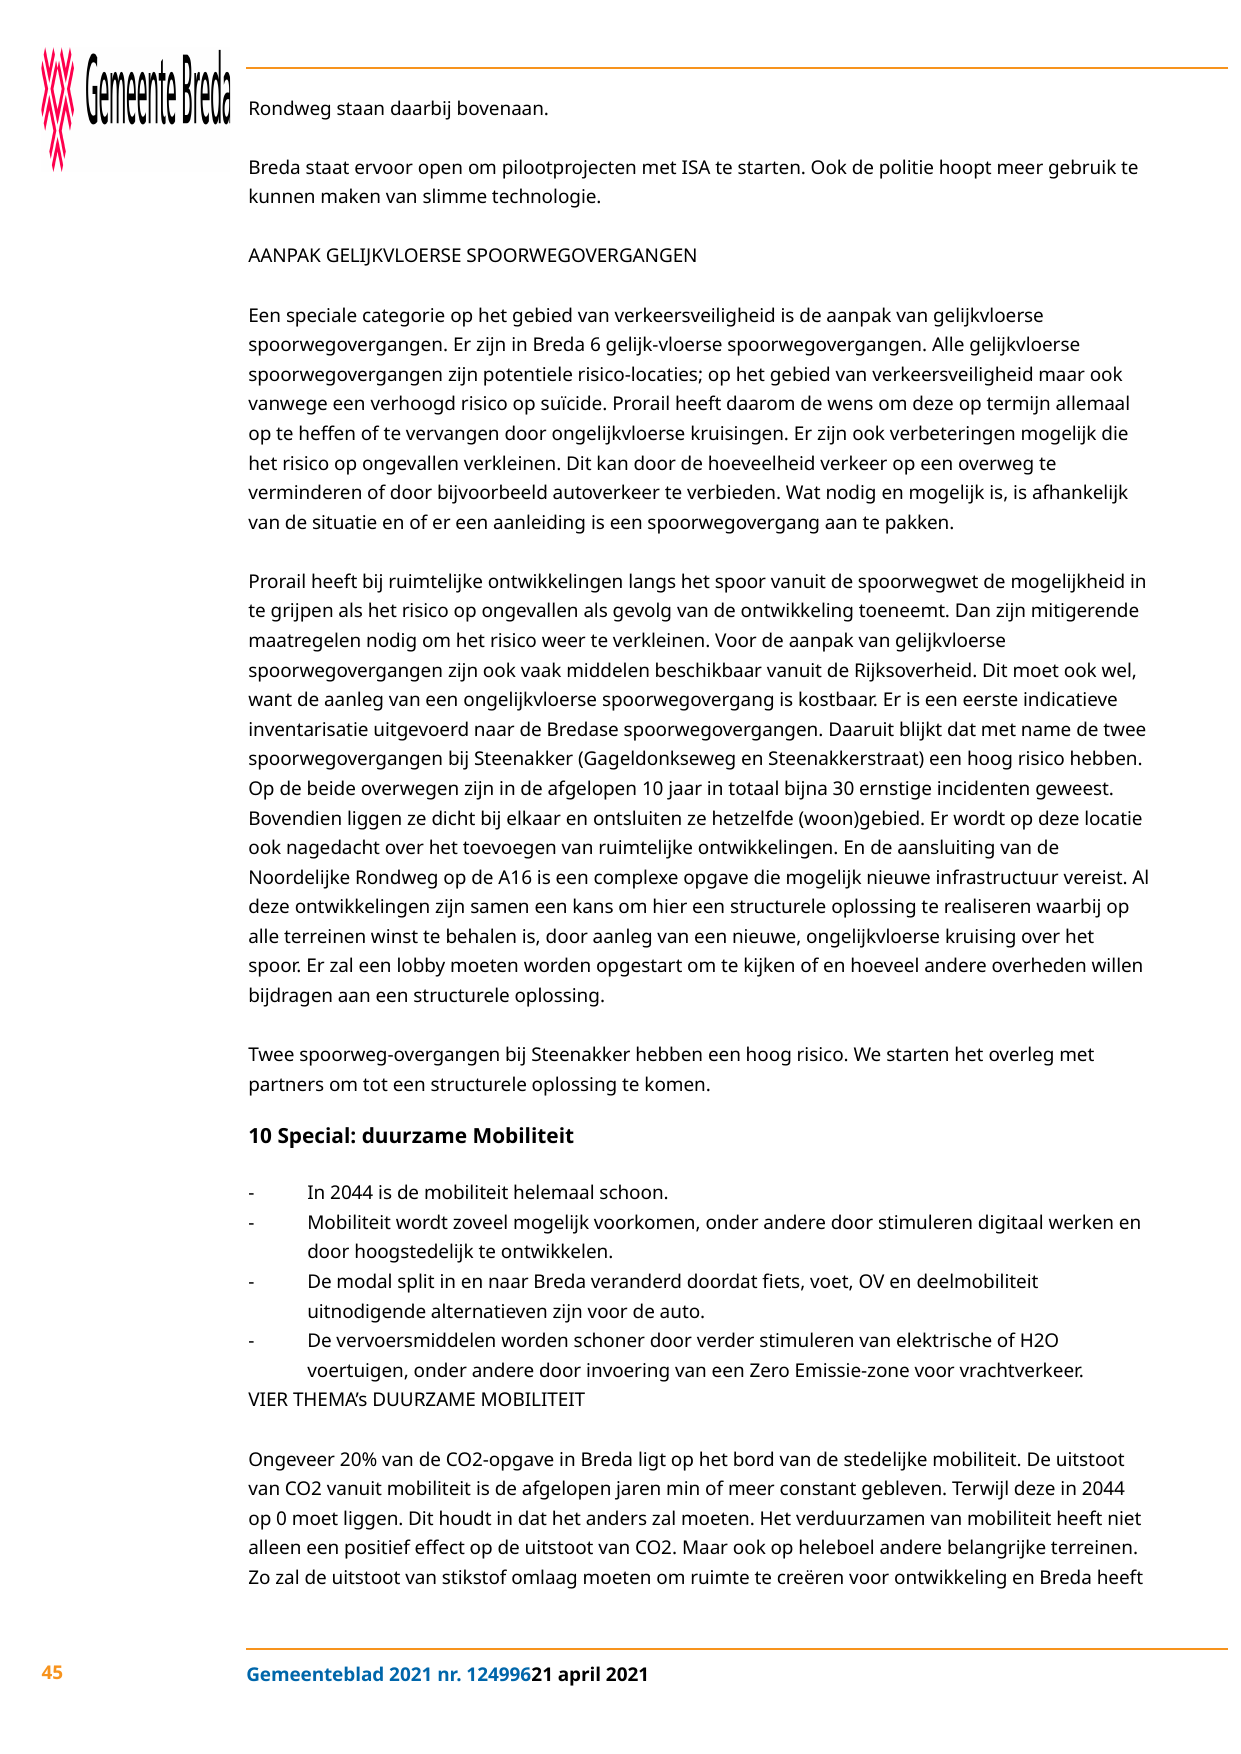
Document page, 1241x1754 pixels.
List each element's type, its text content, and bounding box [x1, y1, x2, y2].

text Rondweg staan daarbij bovenaan. [248, 95, 1152, 121]
list In 2044 is de mobiliteit helemaal schoon. [248, 1179, 1152, 1205]
list Mobiliteit wordt zoveel mogelijk voorkomen, onder andere door stimuleren digitaal werken en door hoogstedelijk te ontwikkelen. [248, 1209, 1152, 1264]
text Prorail heeft bij ruimtelijke ontwikkelingen langs het spoor vanuit de spoorwegwet de mogelijkheid in te grijpen als het risico op ongevallen als gevolg van de ontwikkeling toeneemt. Dan zijn mitigerende maatregelen nodig om het risico weer te verkleinen. Voor de aanpak van gelijkvloerse spoorwegovergangen zijn ook vaak middelen beschikbaar vanuit de Rijksoverheid. Dit moet ook wel, want de aanleg van een ongelijkvloerse spoorwegovergang is kostbaar. Er is een eerste indicatieve inventarisatie uitgevoerd naar de Bredase spoorwegovergangen. Daaruit blijkt dat met name de twee spoorwegovergangen bij Steenakker (Gageldonkseweg en Steenakkerstraat) een hoog risico hebben. Op de beide overwegen zijn in de afgelopen 10 jaar in totaal bijna 30 ernstige incidenten geweest. Bovendien liggen ze dicht bij elkaar en ontsluiten ze hetzelfde (woon)gebied. Er wordt op deze locatie ook nagedacht over het toevoegen van ruimtelijke ontwikkelingen. En de aansluiting van de Noordelijke Rondweg op de A16 is een complexe opgave die mogelijk nieuwe infrastructuur vereist. Al deze ontwikkelingen zijn samen een kans om hier een structurele oplossing te realiseren waarbij op alle terreinen winst te behalen is, door aanleg van een nieuwe, ongelijkvloerse kruising over het spoor. Er zal een lobby moeten worden opgestart om te kijken of en hoeveel andere overheden willen bijdragen aan een structurele oplossing. [248, 568, 1152, 1008]
picture [41, 47, 231, 172]
text Een speciale categorie op het gebied van verkeersveiligheid is de aanpak van gelijkvloerse spoorwegovergangen. Er zijn in Breda 6 gelijk-vloerse spoorwegovergangen. Alle gelijkvloerse spoorwegovergangen zijn potentiele risico-locaties; op het gebied van verkeersveiligheid maar ook vanwege een verhoogd risico op suïcide. Prorail heeft daarom de wens om deze op termijn allemaal op te heffen of te vervangen door ongelijkvloerse kruisingen. Er zijn ook verbeteringen mogelijk die het risico op ongevallen verkleinen. Dit kan door de hoeveelheid verkeer op een overweg te verminderen of door bijvoorbeeld autoverkeer te verbieden. Wat nodig en mogelijk is, is afhankelijk van de situatie en of er een aanleiding is een spoorwegovergang aan te pakken. [248, 302, 1152, 535]
text VIER THEMA’s DUURZAME MOBILITEIT [248, 1387, 1152, 1412]
text Twee spoorweg-overgangen bij Steenakker hebben een hoog risico. We starten het overleg met partners om tot een structurele oplossing te komen. [248, 1041, 1152, 1097]
list De modal split in en naar Breda veranderd doordat fiets, voet, OV en deelmobiliteit uitnodigende alternatieven zijn voor de auto. [248, 1268, 1152, 1323]
text AANPAK GELIJKVLOERSE SPOORWEGOVERGANGEN [248, 243, 1152, 268]
text Breda staat ervoor open om pilootprojecten met ISA te starten. Ook de politie hoopt meer gebruik te kunnen maken van slimme technologie. [248, 154, 1152, 209]
text Ongeveer 20% van de CO2-opgave in Breda ligt op het bord van de stedelijke mobiliteit. De uitstoot van CO2 vanuit mobiliteit is de afgelopen jaren min of meer constant gebleven. Terwijl deze in 2044 op 0 moet liggen. Dit houdt in dat het anders zal moeten. Het verduurzamen van mobiliteit heeft niet alleen een positief effect op de uitstoot van CO2. Maar ook op heleboel andere belangrijke terreinen. Zo zal de uitstoot van stikstof omlaag moeten om ruimte te creëren voor ontwikkeling en Breda heeft [248, 1446, 1152, 1590]
list De vervoersmiddelen worden schoner door verder stimuleren van elektrische of H2O voertuigen, onder andere door invoering van een Zero Emissie-zone voor vrachtverkeer. [248, 1327, 1152, 1383]
text 10 Special: duurzame Mobiliteit [248, 1121, 1152, 1150]
